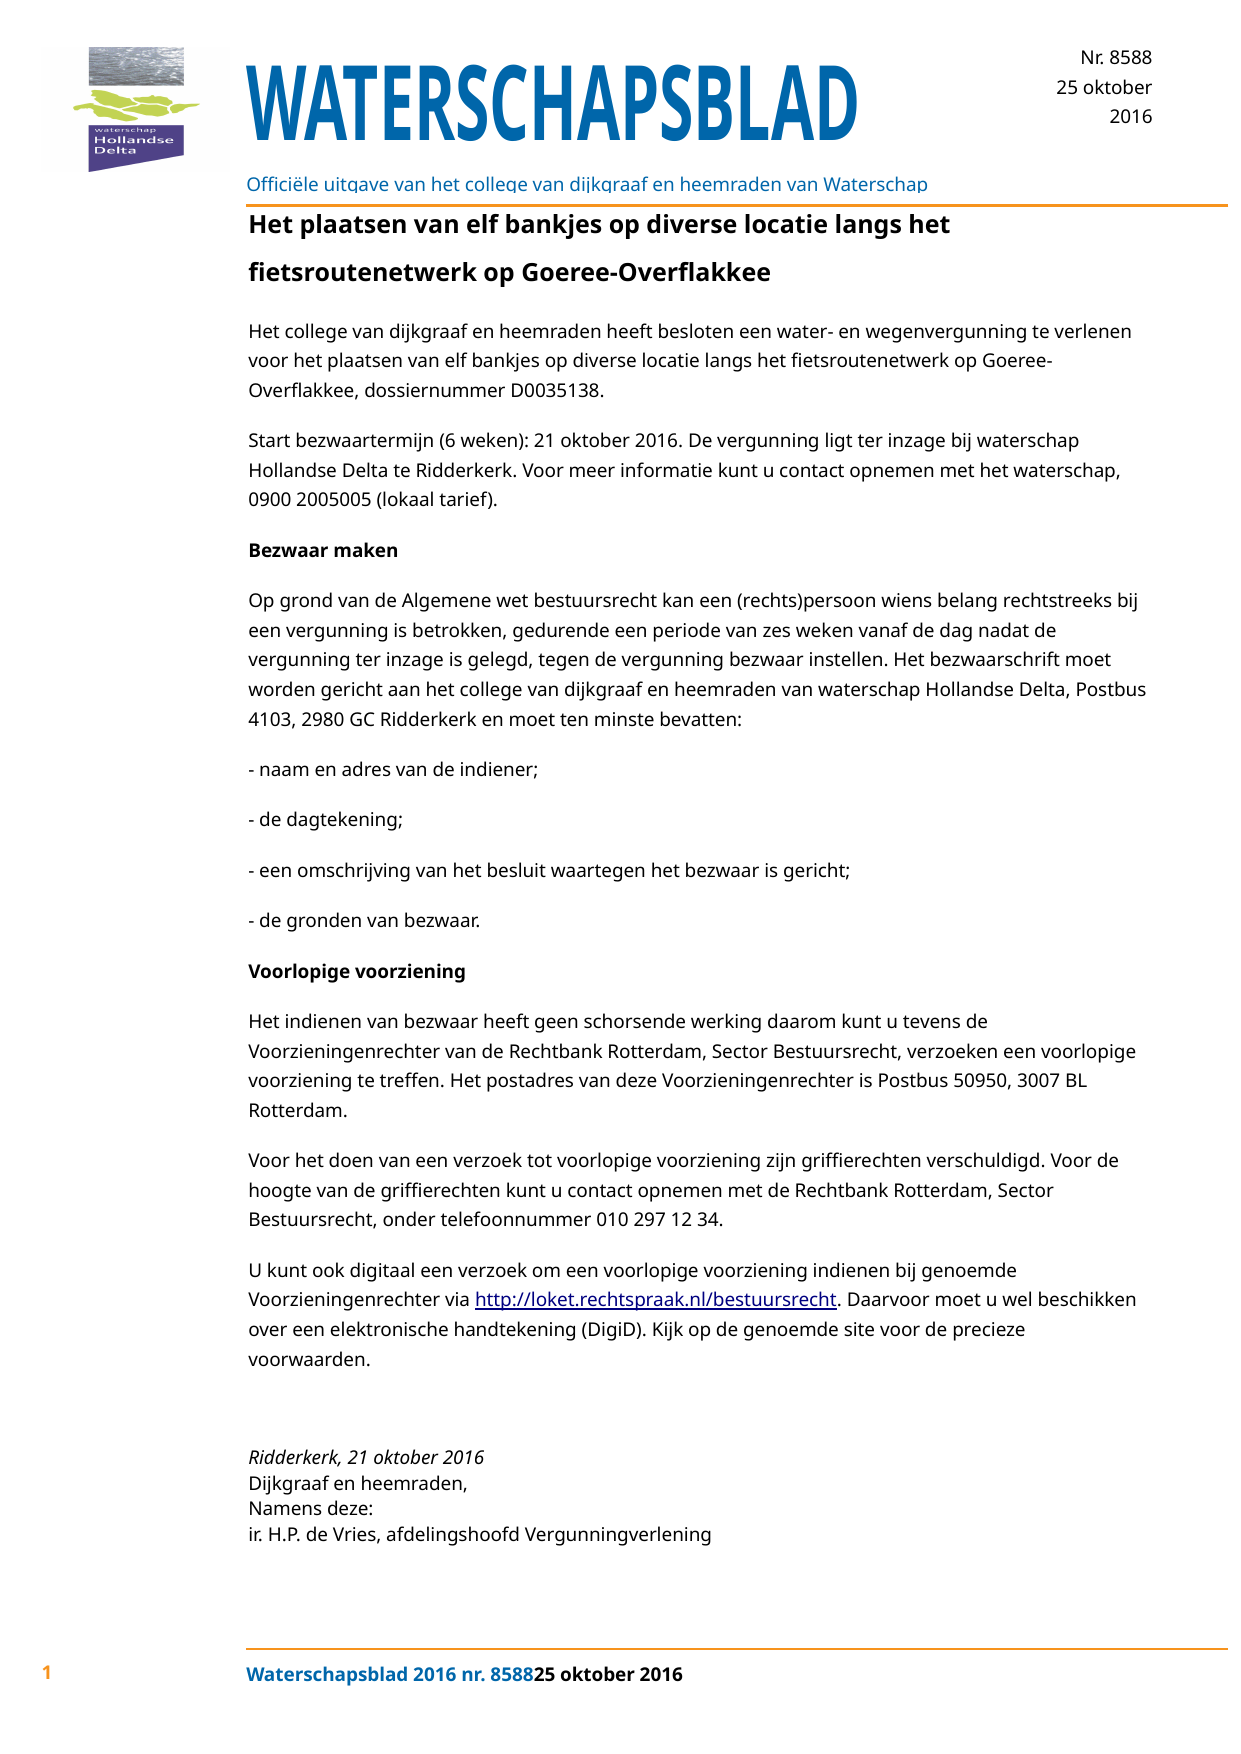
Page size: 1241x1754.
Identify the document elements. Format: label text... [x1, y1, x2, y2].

text Voor het doen van een verzoek tot voorlopige voorziening zijn griffierechten verschuldigd. Voor de hoogte van de griffierechten kunt u contact opnemen met de Rechtbank Rotterdam, Sector Bestuursrecht, onder telefoonnummer 010 297 12 34. [248, 1147, 1152, 1232]
text Ridderkerk, 21 oktober 2016 [248, 1444, 1152, 1470]
text Start bezwaartermijn (6 weken): 21 oktober 2016. De vergunning ligt ter inzage bij waterschap Hollandse Delta te Ridderkerk. Voor meer informatie kunt u contact opnemen met het waterschap, 0900 2005005 (lokaal tarief). [248, 427, 1152, 512]
text - een omschrijving van het besluit waartegen het bezwaar is gericht; [248, 857, 1152, 883]
text Voorlopige voorziening [248, 958, 1152, 984]
text Het college van dijkgraaf en heemraden heeft besloten een water- en wegenvergunning te verlenen voor het plaatsen van elf bankjes op diverse locatie langs het fietsroutenetwerk op Goeree-Overflakkee, dossiernummer D0035138. [248, 318, 1152, 403]
text ir. H.P. de Vries, afdelingshoofd Vergunningverlening [248, 1521, 1152, 1547]
text Het indienen van bezwaar heeft geen schorsende werking daarom kunt u tevens de Voorzieningenrechter van de Rechtbank Rotterdam, Sector Bestuursrecht, verzoeken een voorlopige voorziening te treffen. Het postadres van deze Voorzieningenrechter is Postbus 50950, 3007 BL Rotterdam. [248, 1008, 1152, 1123]
text - de gronden van bezwaar. [248, 907, 1152, 933]
text Het plaatsen van elf bankjes op diverse locatie langs het fietsroutenetwerk op Goeree-Overflakkee [248, 207, 1152, 288]
text Op grond van de Algemene wet bestuursrecht kan een (rechts)persoon wiens belang rechtstreeks bij een vergunning is betrokken, gedurende een periode van zes weken vanaf de dag nadat de vergunning ter inzage is gelegd, tegen de vergunning bezwaar instellen. Het bezwaarschrift moet worden gericht aan het college van dijkgraaf en heemraden van waterschap Hollandse Delta, Postbus 4103, 2980 GC Ridderkerk en moet ten minste bevatten: [248, 587, 1152, 732]
text - de dagtekening; [248, 807, 1152, 832]
text U kunt ook digitaal een verzoek om een voorlopige voorziening indienen bij genoemde Voorzieningenrechter via http://loket.rechtspraak.nl/bestuursrecht. Daarvoor moet u wel beschikken over een elektronische handtekening (DigiD). Kijk op de genoemde site voor de precieze voorwaarden. [248, 1257, 1152, 1372]
picture [41, 47, 231, 172]
text Bezwaar maken [248, 537, 1152, 563]
text Namens deze: [248, 1496, 1152, 1521]
text - naam en adres van de indiener; [248, 756, 1152, 782]
text Dijkgraaf en heemraden, [248, 1470, 1152, 1496]
